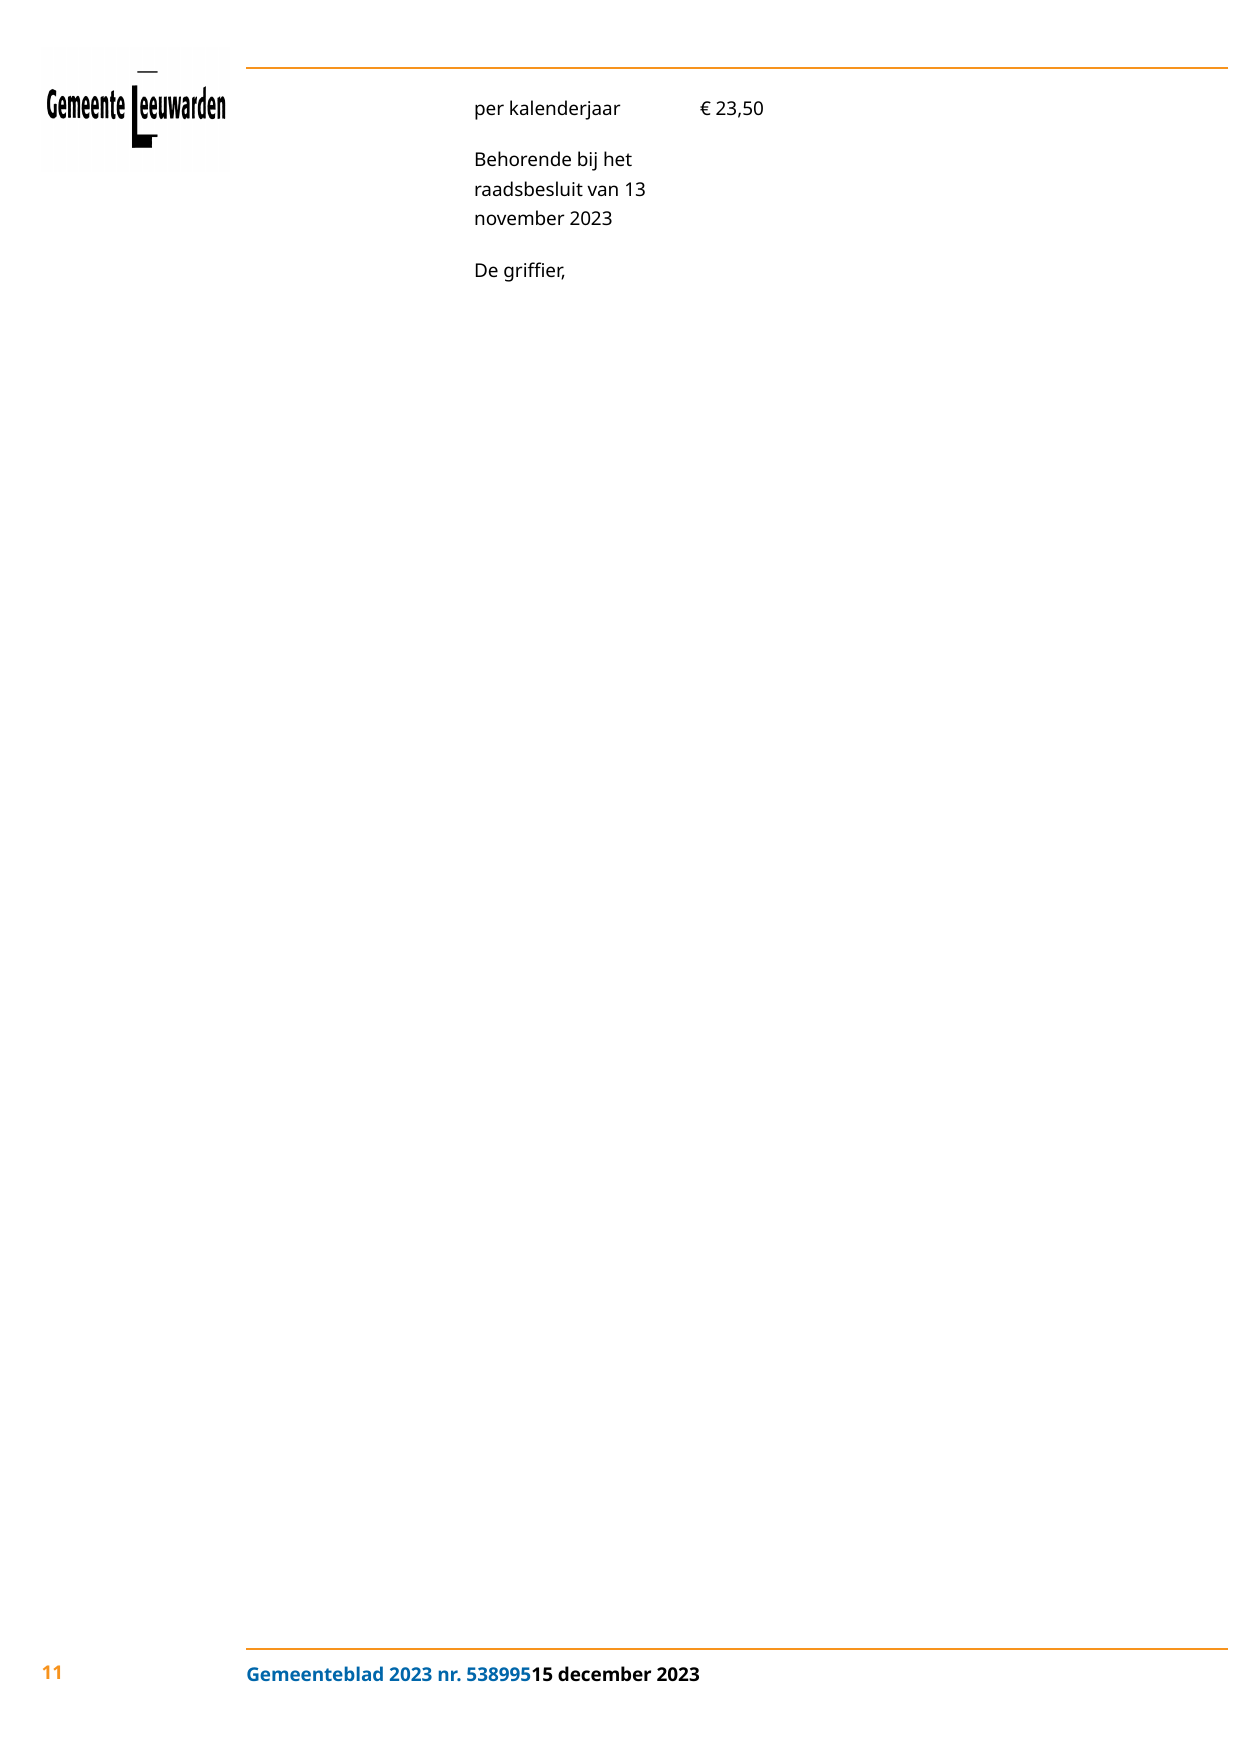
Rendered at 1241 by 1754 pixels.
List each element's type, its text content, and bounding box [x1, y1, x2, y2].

table_cell [248, 95, 474, 121]
table_cell [700, 146, 926, 231]
table_cell per kalenderjaar [474, 95, 700, 121]
table_cell Behorende bij het raadsbesluit van 13 november 2023 [474, 146, 700, 231]
table_cell [248, 146, 474, 231]
table_cell [474, 231, 700, 257]
table_cell [700, 231, 926, 257]
table_cell [248, 231, 474, 257]
table_cell [474, 121, 700, 146]
table_cell De griffier, [474, 257, 700, 283]
table_cell [700, 257, 926, 283]
table_cell € 23,50 [700, 95, 926, 121]
table_cell [248, 121, 474, 146]
table_cell [700, 121, 926, 146]
table_cell [248, 257, 474, 283]
picture [41, 47, 231, 172]
